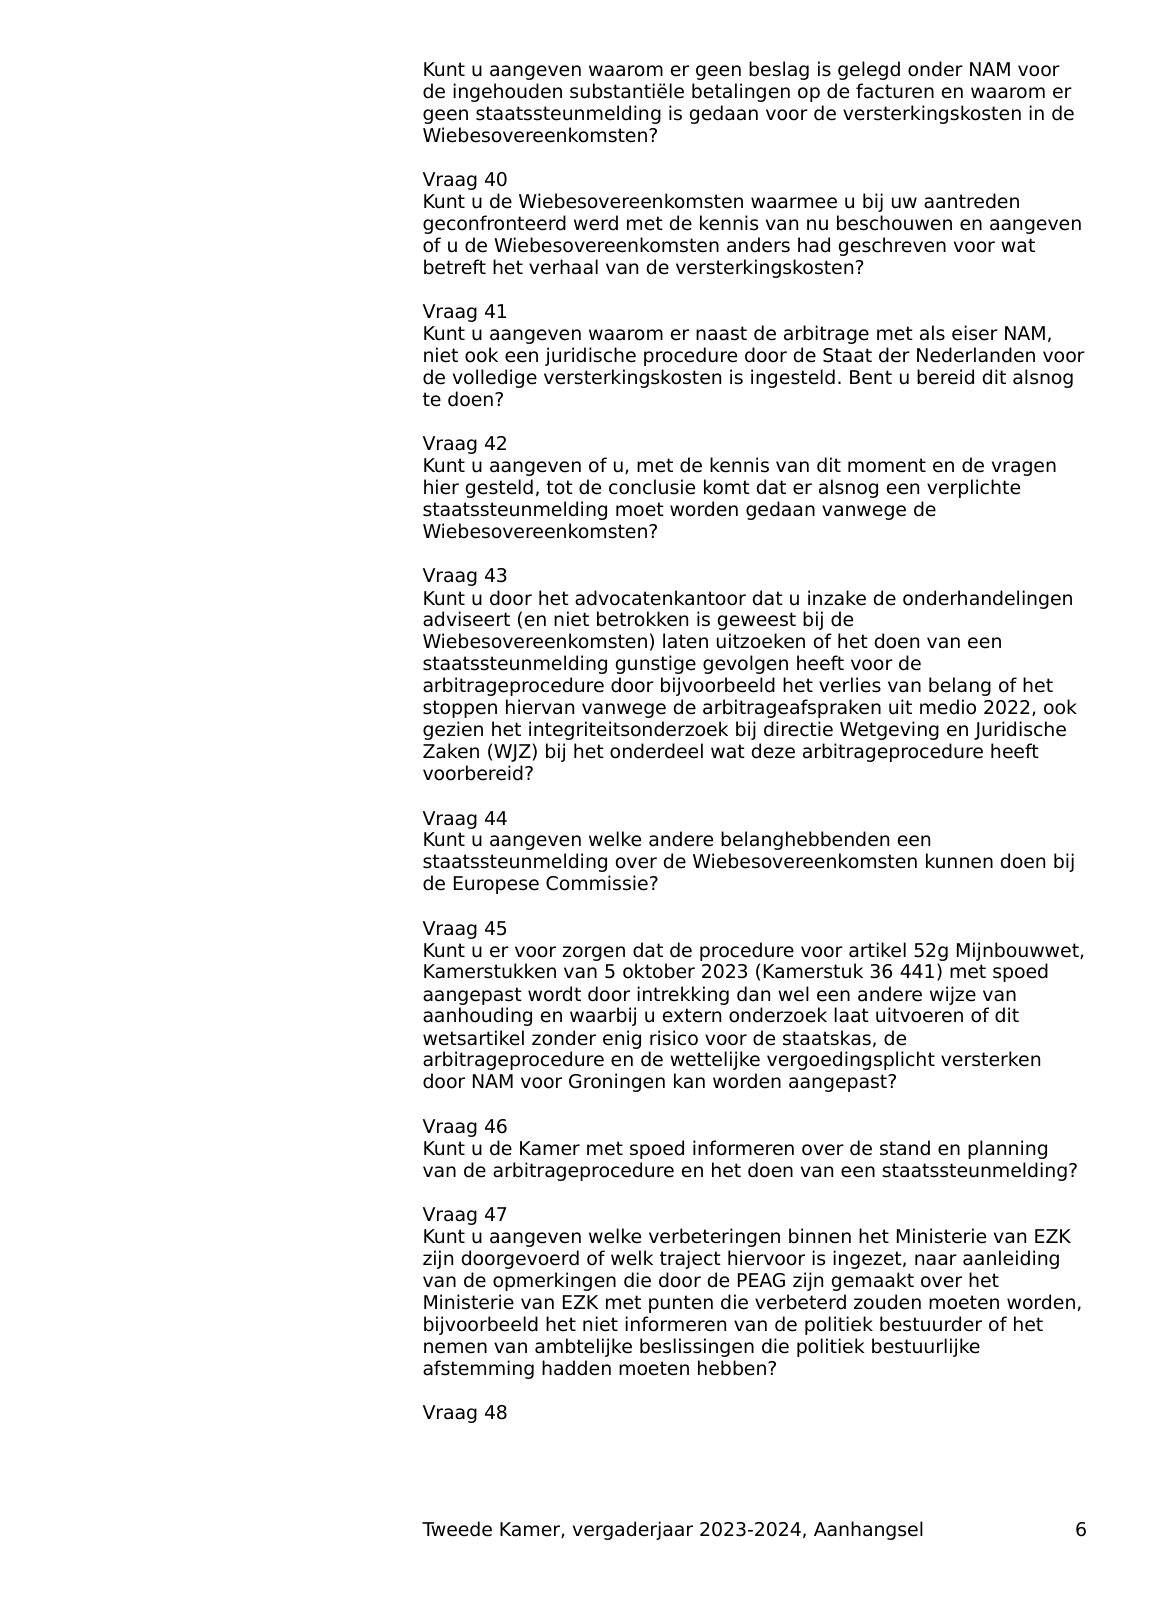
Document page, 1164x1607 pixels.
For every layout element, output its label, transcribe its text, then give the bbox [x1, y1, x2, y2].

text Kunt u door het advocatenkantoor dat u inzake de onderhandelingen adviseert (en niet betrokken is geweest bij de Wiebesovereenkomsten) laten uitzoeken of het doen van een staatssteunmelding gunstige gevolgen heeft voor de arbitrageprocedure door bijvoorbeeld het verlies van belang of het stoppen hiervan vanwege de arbitrageafspraken uit medio 2022, ook gezien het integriteitsonderzoek bij directie Wetgeving en Juridische Zaken (WJZ) bij het onderdeel wat deze arbitrageprocedure heeft voorbereid? [422, 587, 1087, 785]
text Vraag 45 [422, 917, 1087, 939]
text Vraag 43 [422, 565, 1087, 587]
text Vraag 40 [422, 169, 1087, 191]
text Vraag 42 [422, 433, 1087, 455]
text Kunt u de Wiebesovereenkomsten waarmee u bij uw aantreden geconfronteerd werd met de kennis van nu beschouwen en aangeven of u de Wiebesovereenkomsten anders had geschreven voor wat betreft het verhaal van de versterkingskosten? [422, 191, 1087, 279]
text Kunt u aangeven waarom er geen beslag is gelegd onder NAM voor de ingehouden substantiële betalingen op de facturen en waarom er geen staatssteunmelding is gedaan voor de versterkingskosten in de Wiebesovereenkomsten? [422, 59, 1087, 147]
text Vraag 41 [422, 301, 1087, 323]
text Kunt u aangeven welke andere belanghebbenden een staatssteunmelding over de Wiebesovereenkomsten kunnen doen bij de Europese Commissie? [422, 829, 1087, 895]
text Vraag 46 [422, 1116, 1087, 1137]
text Vraag 48 [422, 1402, 1087, 1424]
text Kunt u aangeven of u, met de kennis van dit moment en de vragen hier gesteld, tot de conclusie komt dat er alsnog een verplichte staatssteunmelding moet worden gedaan vanwege de Wiebesovereenkomsten? [422, 455, 1087, 543]
text Kunt u aangeven waarom er naast de arbitrage met als eiser NAM, niet ook een juridische procedure door de Staat der Nederlanden voor de volledige versterkingskosten is ingesteld. Bent u bereid dit alsnog te doen? [422, 323, 1087, 411]
text Vraag 44 [422, 807, 1087, 829]
text Kunt u er voor zorgen dat de procedure voor artikel 52g Mijnbouwwet, Kamerstukken van 5 oktober 2023 (Kamerstuk 36 441) met spoed aangepast wordt door intrekking dan wel een andere wijze van aanhouding en waarbij u extern onderzoek laat uitvoeren of dit wetsartikel zonder enig risico voor de staatskas, de arbitrageprocedure en de wettelijke vergoedingsplicht versterken door NAM voor Groningen kan worden aangepast? [422, 939, 1087, 1093]
text Kunt u aangeven welke verbeteringen binnen het Ministerie van EZK zijn doorgevoerd of welk traject hiervoor is ingezet, naar aanleiding van de opmerkingen die door de PEAG zijn gemaakt over het Ministerie van EZK met punten die verbeterd zouden moeten worden, bijvoorbeeld het niet informeren van de politiek bestuurder of het nemen van ambtelijke beslissingen die politiek bestuurlijke afstemming hadden moeten hebben? [422, 1226, 1087, 1379]
text Vraag 47 [422, 1204, 1087, 1226]
text Kunt u de Kamer met spoed informeren over de stand en planning van de arbitrageprocedure en het doen van een staatssteunmelding? [422, 1137, 1087, 1181]
